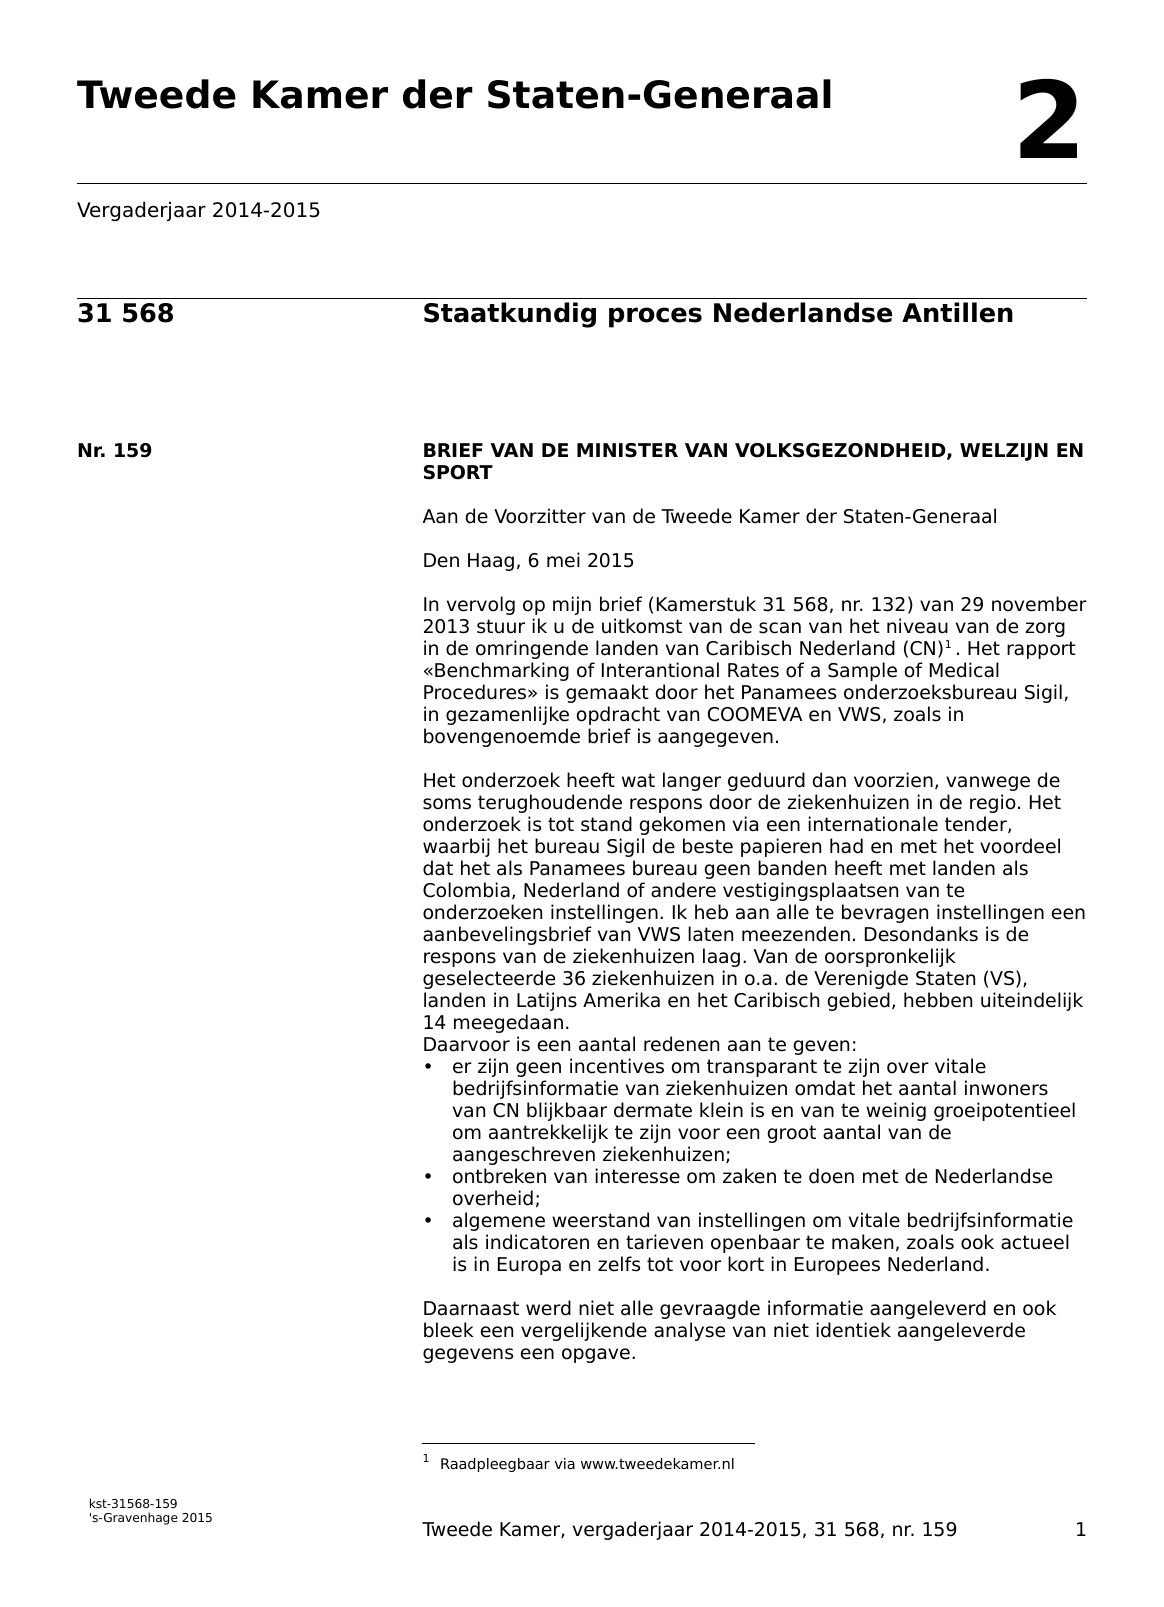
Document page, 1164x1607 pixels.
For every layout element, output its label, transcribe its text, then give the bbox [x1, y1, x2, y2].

text Den Haag, 6 mei 2015 [422, 550, 1087, 572]
table_header Tweede Kamer der Staten-Generaal [77, 59, 886, 183]
text Daarnaast werd niet alle gevraagde informatie aangeleverd en ook bleek een vergelijkende analyse van niet identiek aangeleverde gegevens een opgave. [422, 1298, 1087, 1364]
subtitle Nr. 159 BRIEF VAN DE MINISTER VAN VOLKSGEZONDHEID, WELZIJN EN SPORT [77, 440, 1087, 484]
text Raadpleegbaar via www.tweedekamer.nl [422, 1452, 1087, 1474]
text kst-31568-159 [88, 1497, 323, 1511]
subtitle 31 568 Staatkundig proces Nederlandse Antillen [77, 299, 1087, 329]
text Aan de Voorzitter van de Tweede Kamer der Staten-Generaal [422, 506, 1087, 528]
table_header 2 [886, 59, 1087, 183]
text Daarvoor is een aantal redenen aan te geven: [422, 1034, 1087, 1056]
text 's-Gravenhage 2015 [88, 1511, 323, 1525]
text In vervolg op mijn brief (Kamerstuk 31 568, nr. 132) van 29 november 2013 stuur ik u de uitkomst van de scan van het niveau van de zorg in de omringende landen van Caribisch Nederland (CN). Het rapport «Benchmarking of Interantional Rates of a Sample of Medical Procedures» is gemaakt door het Panamees onderzoeksbureau Sigil, in gezamenlijke opdracht van COOMEVA en VWS, zoals in bovengenoemde brief is aangegeven. [422, 594, 1087, 748]
text • er zijn geen incentives om transparant te zijn over vitale bedrijfsinformatie van ziekenhuizen omdat het aantal inwoners van CN blijkbaar dermate klein is en van te weinig groeipotentieel om aantrekkelijk te zijn voor een groot aantal van de aangeschreven ziekenhuizen; [422, 1056, 1087, 1166]
text • algemene weerstand van instellingen om vitale bedrijfsinformatie als indicatoren en tarieven openbaar te maken, zoals ook actueel is in Europa en zelfs tot voor kort in Europees Nederland. [422, 1210, 1087, 1276]
table_cell Vergaderjaar 2014-2015 [77, 184, 1087, 298]
text Het onderzoek heeft wat langer geduurd dan voorzien, vanwege de soms terughoudende respons door de ziekenhuizen in de regio. Het onderzoek is tot stand gekomen via een internationale tender, waarbij het bureau Sigil de beste papieren had en met het voordeel dat het als Panamees bureau geen banden heeft met landen als Colombia, Nederland of andere vestigingsplaatsen van te onderzoeken instellingen. Ik heb aan alle te bevragen instellingen een aanbevelingsbrief van VWS laten meezenden. Desondanks is de respons van de ziekenhuizen laag. Van de oorspronkelijk geselecteerde 36 ziekenhuizen in o.a. de Verenigde Staten (VS), landen in Latijns Amerika en het Caribisch gebied, hebben uiteindelijk 14 meegedaan. [422, 770, 1087, 1034]
text • ontbreken van interesse om zaken te doen met de Nederlandse overheid; [422, 1166, 1087, 1210]
